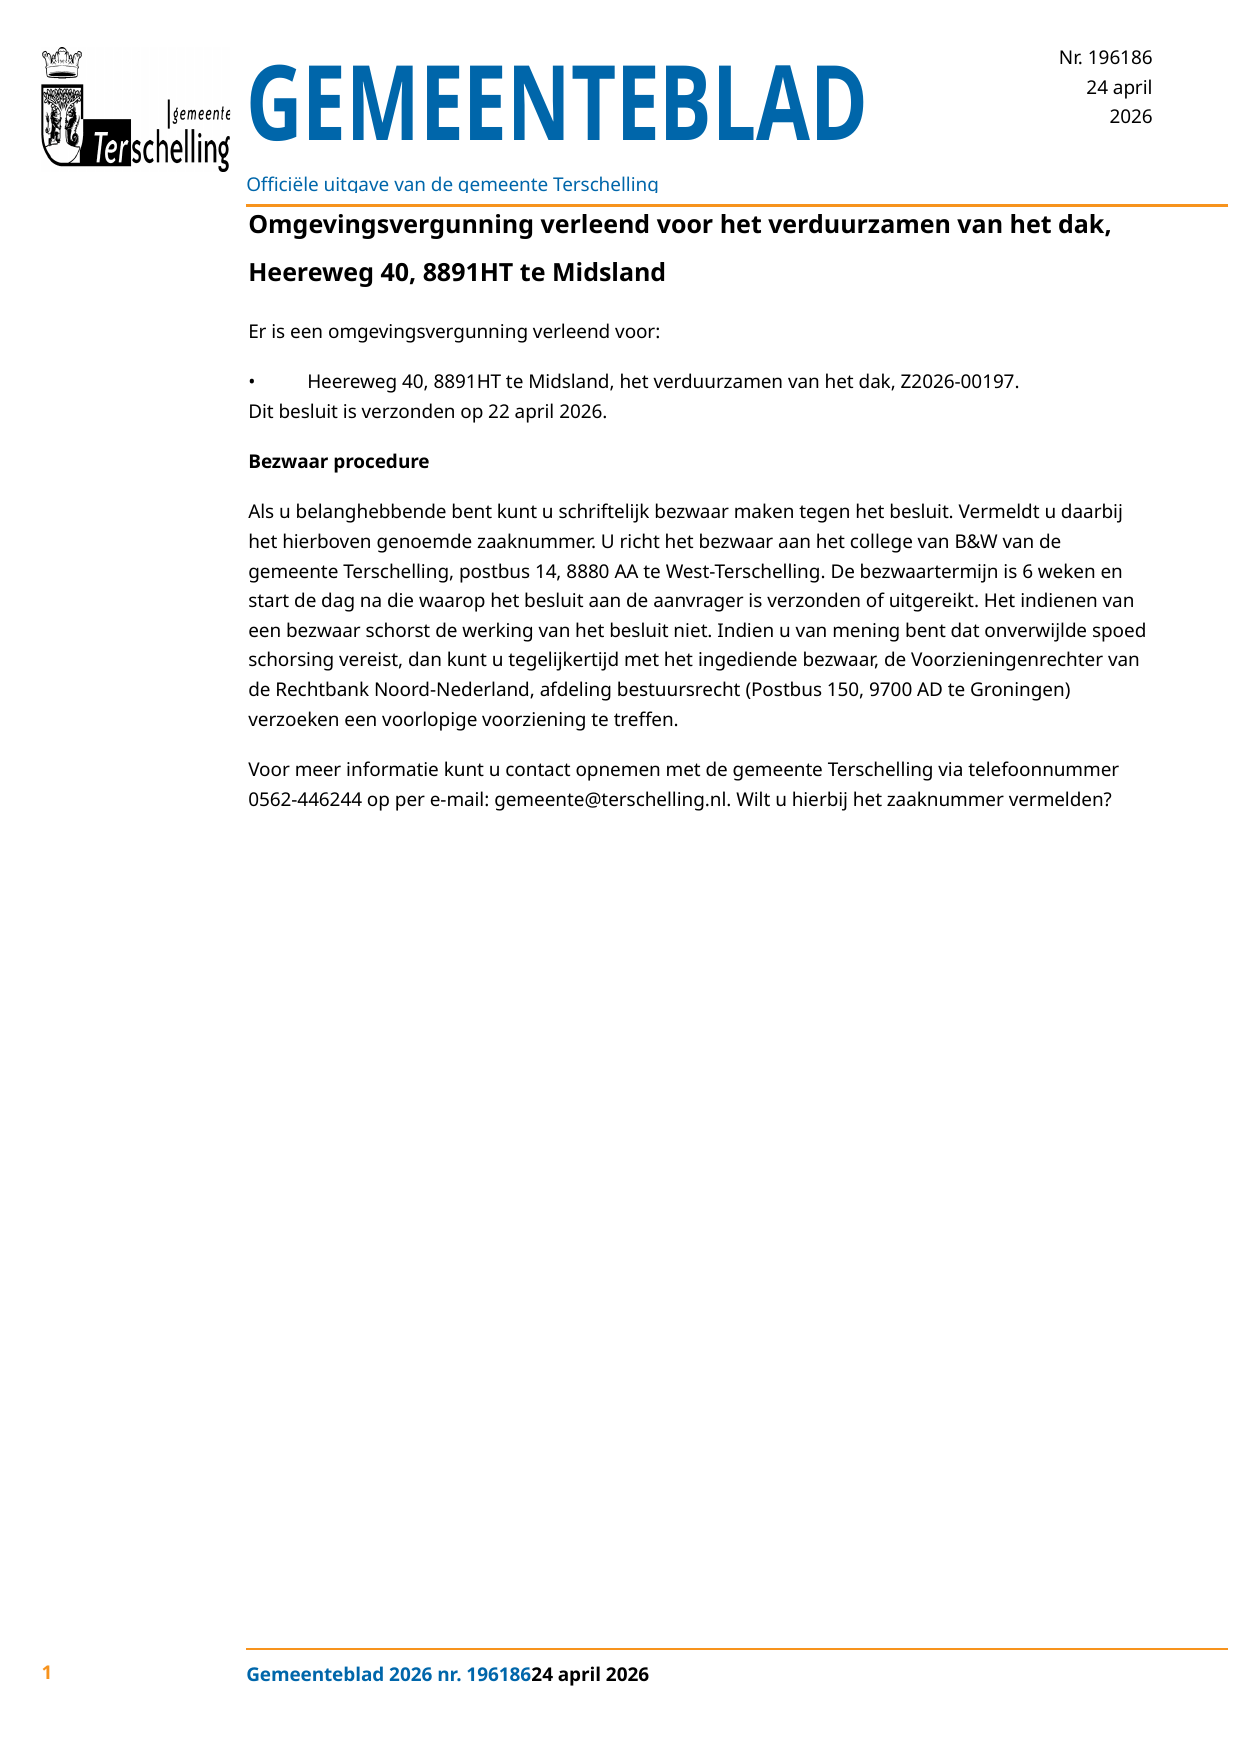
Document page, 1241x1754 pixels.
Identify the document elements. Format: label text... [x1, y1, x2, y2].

text Als u belanghebbende bent kunt u schriftelijk bezwaar maken tegen het besluit. Vermeldt u daarbij het hierboven genoemde zaaknummer. U richt het bezwaar aan het college van B&W van de gemeente Terschelling, postbus 14, 8880 AA te West-Terschelling. De bezwaartermijn is 6 weken en start de dag na die waarop het besluit aan de aanvrager is verzonden of uitgereikt. Het indienen van een bezwaar schorst de werking van het besluit niet. Indien u van mening bent dat onverwijlde spoed schorsing vereist, dan kunt u tegelijkertijd met het ingediende bezwaar, de Voorzieningenrechter van de Rechtbank Noord-Nederland, afdeling bestuursrecht (Postbus 150, 9700 AD te Groningen) verzoeken een voorlopige voorziening te treffen. [248, 499, 1152, 732]
text Bezwaar procedure [248, 448, 1152, 474]
text Er is een omgevingsvergunning verleend voor: [248, 318, 1152, 344]
text Omgevingsvergunning verleend voor het verduurzamen van het dak, Heereweg 40, 8891HT te Midsland [248, 207, 1152, 288]
picture [41, 47, 231, 172]
text Dit besluit is verzonden op 22 april 2026. [248, 398, 1152, 424]
text Voor meer informatie kunt u contact opnemen met de gemeente Terschelling via telefoonnummer 0562-446244 op per e-mail: gemeente@terschelling.nl. Wilt u hierbij het zaaknummer vermelden? [248, 756, 1152, 812]
list Heereweg 40, 8891HT te Midsland, het verduurzamen van het dak, Z2026-00197. [248, 368, 1152, 394]
